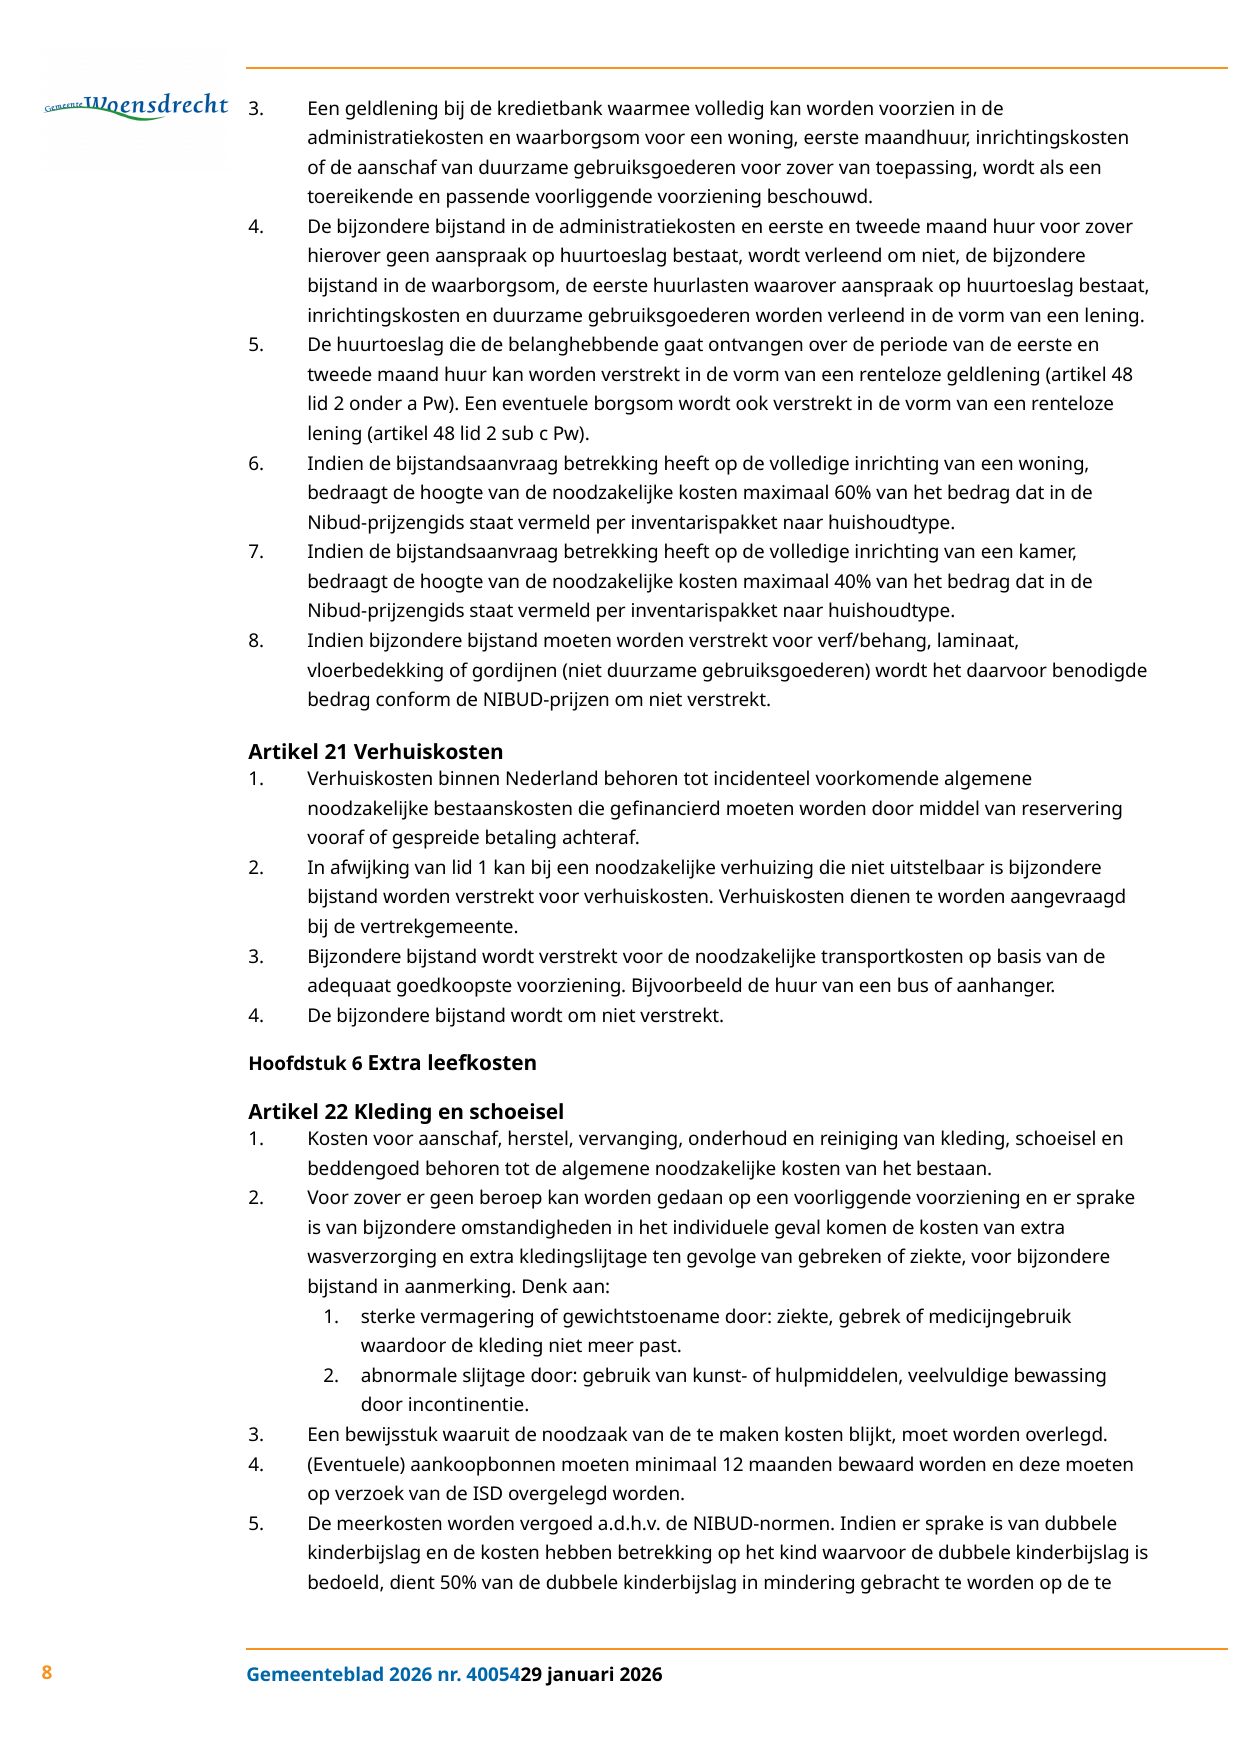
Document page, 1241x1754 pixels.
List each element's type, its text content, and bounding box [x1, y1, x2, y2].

list Indien de bijstandsaanvraag betrekking heeft op de volledige inrichting van een woning, bedraagt de hoogte van de noodzakelijke kosten maximaal 60% van het bedrag dat in de Nibud-prijzengids staat vermeld per inventarispakket naar huishoudtype. [248, 450, 1152, 535]
list De huurtoeslag die de belanghebbende gaat ontvangen over de periode van de eerste en tweede maand huur kan worden verstrekt in de vorm van een renteloze geldlening (artikel 48 lid 2 onder a Pw). Een eventuele borgsom wordt ook verstrekt in de vorm van een renteloze lening (artikel 48 lid 2 sub c Pw). [248, 331, 1152, 446]
picture [41, 47, 231, 172]
list Voor zover er geen beroep kan worden gedaan op een voorliggende voorziening en er sprake is van bijzondere omstandigheden in het individuele geval komen de kosten van extra wasverzorging en extra kledingslijtage ten gevolge van gebreken of ziekte, voor bijzondere bijstand in aanmerking. Denk aan: [248, 1184, 1152, 1299]
list In afwijking van lid 1 kan bij een noodzakelijke verhuizing die niet uitstelbaar is bijzondere bijstand worden verstrekt voor verhuiskosten. Verhuiskosten dienen te worden aangevraagd bij de vertrekgemeente. [248, 854, 1152, 939]
list sterke vermagering of gewichtstoename door: ziekte, gebrek of medicijngebruik waardoor de kleding niet meer past. [323, 1303, 1152, 1358]
text Hoofdstuk 6 Extra leefkosten [248, 1048, 1152, 1076]
text Artikel 22 Kleding en schoeisel [248, 1097, 1152, 1125]
list De bijzondere bijstand in de administratiekosten en eerste en tweede maand huur voor zover hierover geen aanspraak op huurtoeslag bestaat, wordt verleend om niet, de bijzondere bijstand in de waarborgsom, de eerste huurlasten waarover aanspraak op huurtoeslag bestaat, inrichtingskosten en duurzame gebruiksgoederen worden verleend in de vorm van een lening. [248, 213, 1152, 328]
text Artikel 21 Verhuiskosten [248, 737, 1152, 765]
list abnormale slijtage door: gebruik van kunst- of hulpmiddelen, veelvuldige bewassing door incontinentie. [323, 1362, 1152, 1417]
list Indien de bijstandsaanvraag betrekking heeft op de volledige inrichting van een kamer, bedraagt de hoogte van de noodzakelijke kosten maximaal 40% van het bedrag dat in de Nibud-prijzengids staat vermeld per inventarispakket naar huishoudtype. [248, 538, 1152, 623]
list Bijzondere bijstand wordt verstrekt voor de noodzakelijke transportkosten op basis van de adequaat goedkoopste voorziening. Bijvoorbeeld de huur van een bus of aanhanger. [248, 943, 1152, 998]
list Een geldlening bij de kredietbank waarmee volledig kan worden voorzien in de administratiekosten en waarborgsom voor een woning, eerste maandhuur, inrichtingskosten of de aanschaf van duurzame gebruiksgoederen voor zover van toepassing, wordt als een toereikende en passende voorliggende voorziening beschouwd. [248, 95, 1152, 209]
list Kosten voor aanschaf, herstel, vervanging, onderhoud en reiniging van kleding, schoeisel en beddengoed behoren tot de algemene noodzakelijke kosten van het bestaan. [248, 1125, 1152, 1181]
list (Eventuele) aankoopbonnen moeten minimaal 12 maanden bewaard worden en deze moeten op verzoek van de ISD overgelegd worden. [248, 1451, 1152, 1506]
list De meerkosten worden vergoed a.d.h.v. de NIBUD-normen. Indien er sprake is van dubbele kinderbijslag en de kosten hebben betrekking op het kind waarvoor de dubbele kinderbijslag is bedoeld, dient 50% van de dubbele kinderbijslag in mindering gebracht te worden op de te [248, 1510, 1152, 1595]
list De bijzondere bijstand wordt om niet verstrekt. [248, 1002, 1152, 1028]
list Een bewijsstuk waaruit de noodzaak van de te maken kosten blijkt, moet worden overlegd. [248, 1421, 1152, 1447]
list Indien bijzondere bijstand moeten worden verstrekt voor verf/behang, laminaat, vloerbedekking of gordijnen (niet duurzame gebruiksgoederen) wordt het daarvoor benodigde bedrag conform de NIBUD-prijzen om niet verstrekt. [248, 627, 1152, 712]
list Verhuiskosten binnen Nederland behoren tot incidenteel voorkomende algemene noodzakelijke bestaanskosten die gefinancierd moeten worden door middel van reservering vooraf of gespreide betaling achteraf. [248, 765, 1152, 850]
